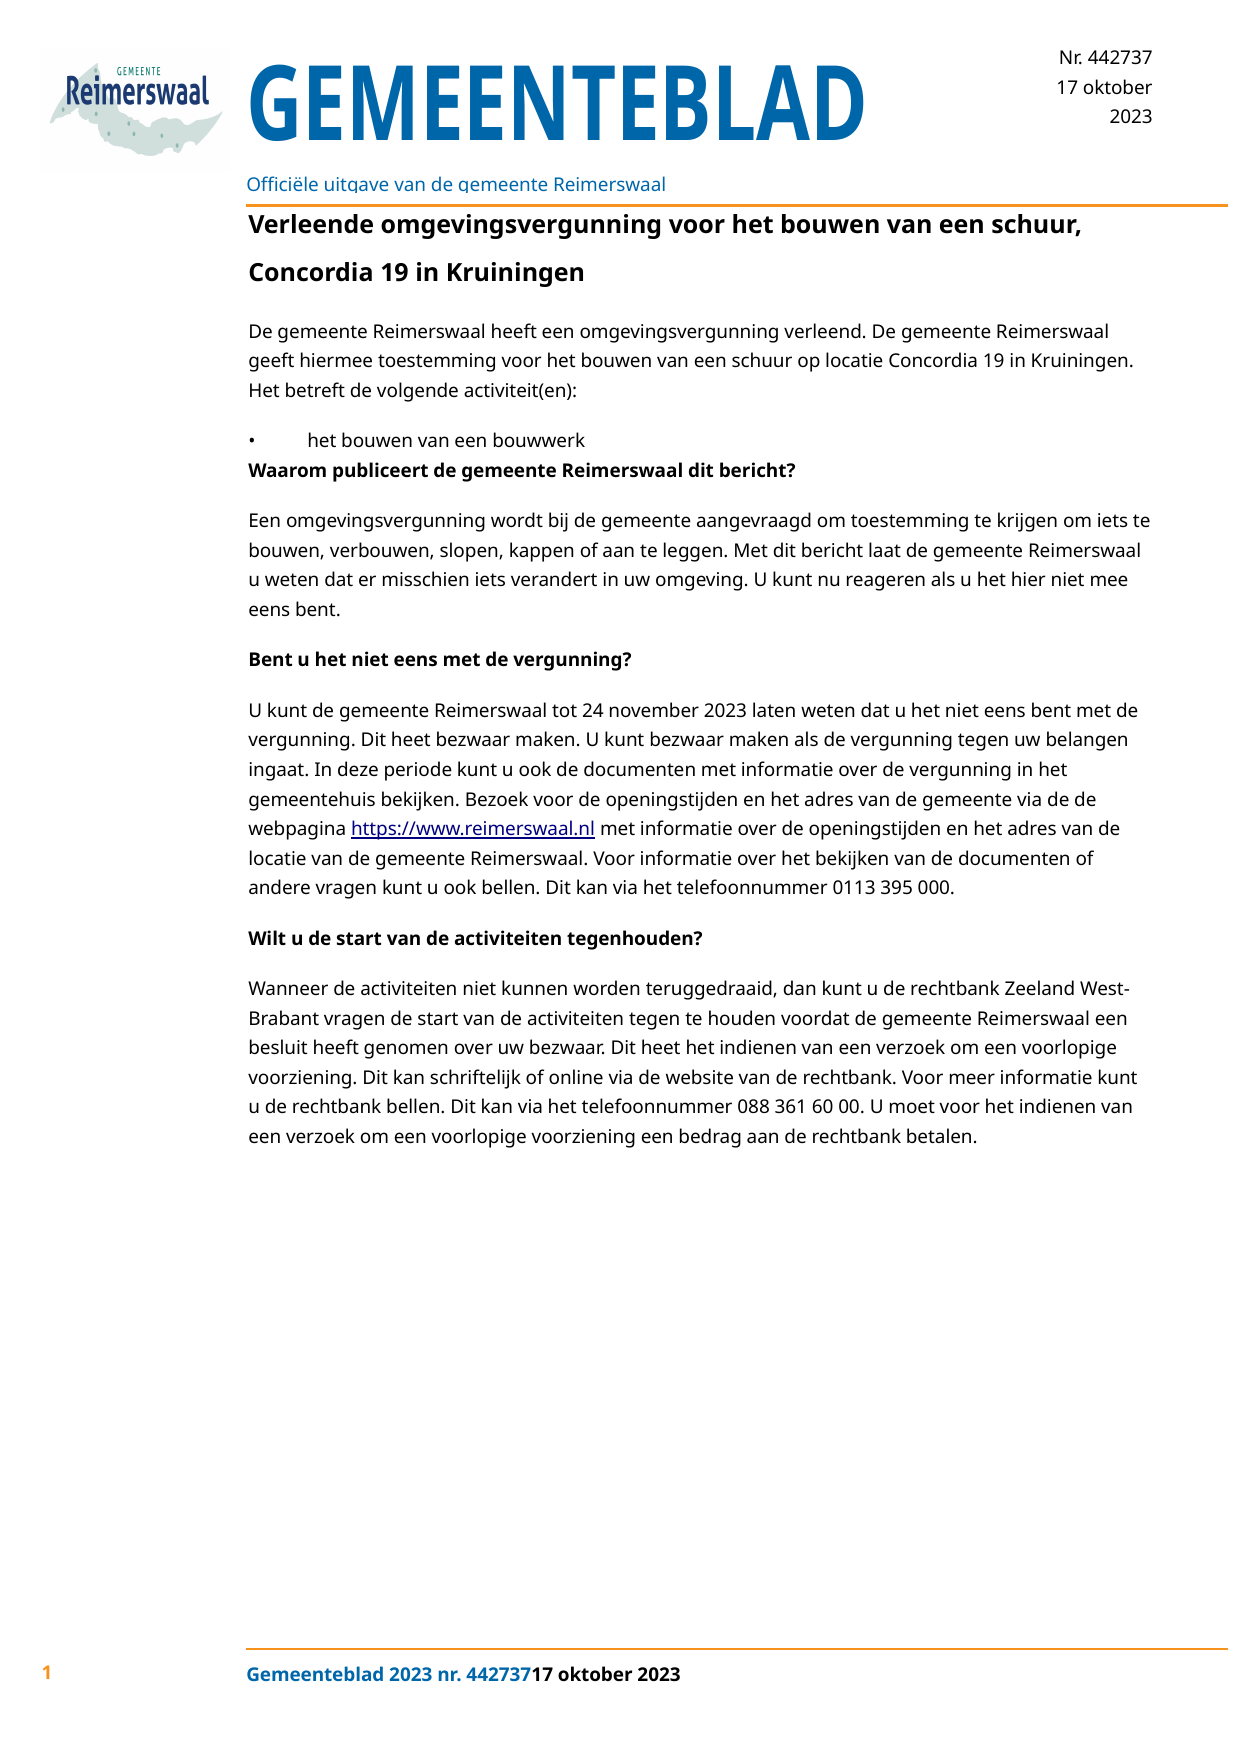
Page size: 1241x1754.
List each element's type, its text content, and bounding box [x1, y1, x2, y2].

text Wanneer de activiteiten niet kunnen worden teruggedraaid, dan kunt u de rechtbank Zeeland West-Brabant vragen de start van de activiteiten tegen te houden voordat de gemeente Reimerswaal een besluit heeft genomen over uw bezwaar. Dit heet het indienen van een verzoek om een voorlopige voorziening. Dit kan schriftelijk of online via de website van de rechtbank. Voor meer informatie kunt u de rechtbank bellen. Dit kan via het telefoonnummer 088 361 60 00. U moet voor het indienen van een verzoek om een voorlopige voorziening een bedrag aan de rechtbank betalen. [248, 975, 1152, 1149]
text Bent u het niet eens met de vergunning? [248, 647, 1152, 672]
text De gemeente Reimerswaal heeft een omgevingsvergunning verleend. De gemeente Reimerswaal geeft hiermee toestemming voor het bouwen van een schuur op locatie Concordia 19 in Kruiningen. Het betreft de volgende activiteit(en): [248, 318, 1152, 403]
text Waarom publiceert de gemeente Reimerswaal dit bericht? [248, 457, 1152, 483]
text Een omgevingsvergunning wordt bij de gemeente aangevraagd om toestemming te krijgen om iets te bouwen, verbouwen, slopen, kappen of aan te leggen. Met dit bericht laat de gemeente Reimerswaal u weten dat er misschien iets verandert in uw omgeving. U kunt nu reageren als u het hier niet mee eens bent. [248, 507, 1152, 622]
picture [41, 47, 231, 172]
text U kunt de gemeente Reimerswaal tot 24 november 2023 laten weten dat u het niet eens bent met de vergunning. Dit heet bezwaar maken. U kunt bezwaar maken als de vergunning tegen uw belangen ingaat. In deze periode kunt u ook de documenten met informatie over de vergunning in het gemeentehuis bekijken. Bezoek voor de openingstijden en het adres van de gemeente via de de webpagina https://www.reimerswaal.nl met informatie over de openingstijden en het adres van de locatie van de gemeente Reimerswaal. Voor informatie over het bekijken van de documenten of andere vragen kunt u ook bellen. Dit kan via het telefoonnummer 0113 395 000. [248, 697, 1152, 900]
text Verleende omgevingsvergunning voor het bouwen van een schuur, Concordia 19 in Kruiningen [248, 207, 1152, 288]
text Wilt u de start van de activiteiten tegenhouden? [248, 925, 1152, 951]
list het bouwen van een bouwwerk [248, 427, 1152, 453]
